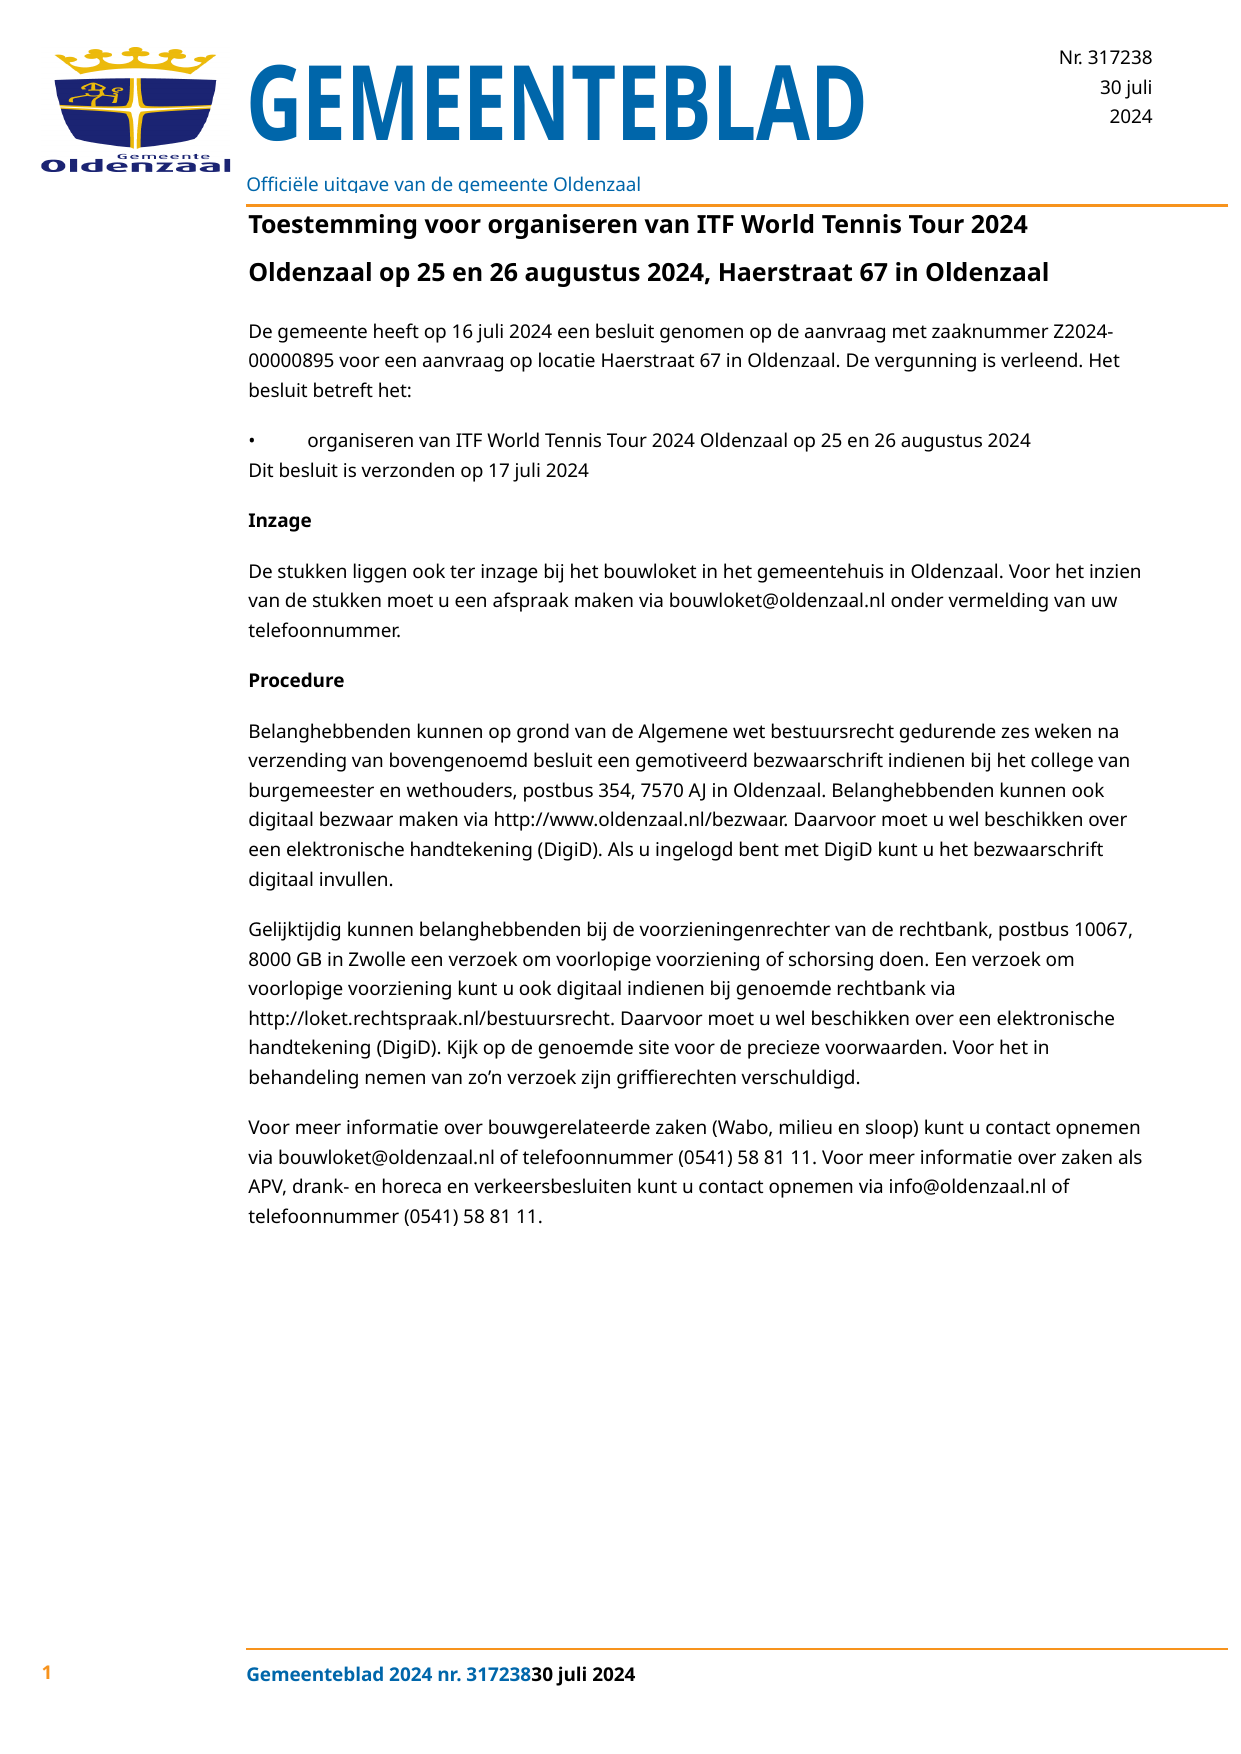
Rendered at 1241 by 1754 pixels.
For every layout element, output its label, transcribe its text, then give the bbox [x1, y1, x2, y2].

text Dit besluit is verzonden op 17 juli 2024 [248, 457, 1152, 483]
text Belanghebbenden kunnen op grond van de Algemene wet bestuursrecht gedurende zes weken na verzending van bovengenoemd besluit een gemotiveerd bezwaarschrift indienen bij het college van burgemeester en wethouders, postbus 354, 7570 AJ in Oldenzaal. Belanghebbenden kunnen ook digitaal bezwaar maken via http://www.oldenzaal.nl/bezwaar. Daarvoor moet u wel beschikken over een elektronische handtekening (DigiD). Als u ingelogd bent met DigiD kunt u het bezwaarschrift digitaal invullen. [248, 718, 1152, 892]
text De gemeente heeft op 16 juli 2024 een besluit genomen op de aanvraag met zaaknummer Z2024-00000895 voor een aanvraag op locatie Haerstraat 67 in Oldenzaal. De vergunning is verleend. Het besluit betreft het: [248, 318, 1152, 403]
list organiseren van ITF World Tennis Tour 2024 Oldenzaal op 25 en 26 augustus 2024 [248, 427, 1152, 453]
text Gelijktijdig kunnen belanghebbenden bij de voorzieningenrechter van de rechtbank, postbus 10067, 8000 GB in Zwolle een verzoek om voorlopige voorziening of schorsing doen. Een verzoek om voorlopige voorziening kunt u ook digitaal indienen bij genoemde rechtbank via http://loket.rechtspraak.nl/bestuursrecht. Daarvoor moet u wel beschikken over een elektronische handtekening (DigiD). Kijk op de genoemde site voor de precieze voorwaarden. Voor het in behandeling nemen van zo’n verzoek zijn griffierechten verschuldigd. [248, 916, 1152, 1090]
picture [41, 47, 231, 172]
text Voor meer informatie over bouwgerelateerde zaken (Wabo, milieu en sloop) kunt u contact opnemen via bouwloket@oldenzaal.nl of telefoonnummer (0541) 58 81 11. Voor meer informatie over zaken als APV, drank- en horeca en verkeersbesluiten kunt u contact opnemen via info@oldenzaal.nl of telefoonnummer (0541) 58 81 11. [248, 1114, 1152, 1229]
text Procedure [248, 667, 1152, 693]
text Toestemming voor organiseren van ITF World Tennis Tour 2024 Oldenzaal op 25 en 26 augustus 2024, Haerstraat 67 in Oldenzaal [248, 207, 1152, 288]
text De stukken liggen ook ter inzage bij het bouwloket in het gemeentehuis in Oldenzaal. Voor het inzien van de stukken moet u een afspraak maken via bouwloket@oldenzaal.nl onder vermelding van uw telefoonnummer. [248, 558, 1152, 643]
text Inzage [248, 507, 1152, 533]
